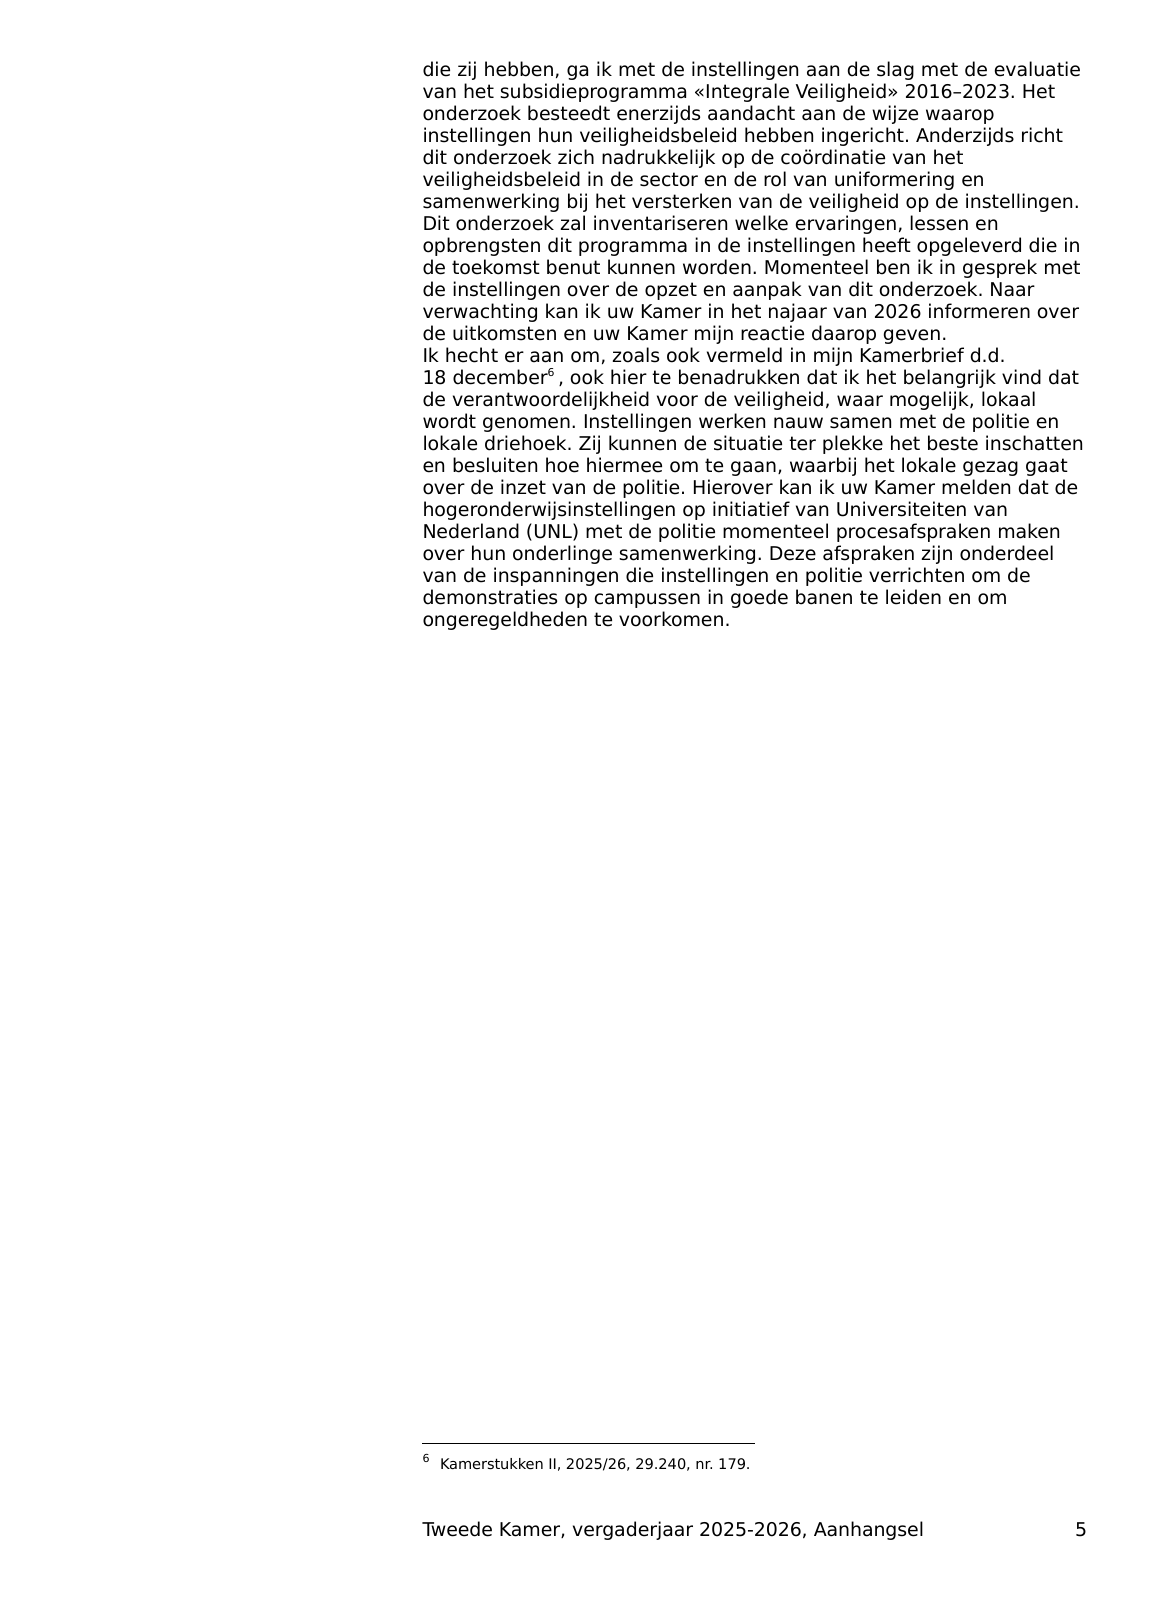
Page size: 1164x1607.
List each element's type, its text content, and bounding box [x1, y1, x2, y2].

text Kamerstukken II, 2025/26, 29.240, nr. 179. [422, 1452, 1087, 1474]
text Ik hecht er aan om, zoals ook vermeld in mijn Kamerbrief d.d. 18 december, ook hier te benadrukken dat ik het belangrijk vind dat de verantwoordelijkheid voor de veiligheid, waar mogelijk, lokaal wordt genomen. Instellingen werken nauw samen met de politie en lokale driehoek. Zij kunnen de situatie ter plekke het beste inschatten en besluiten hoe hiermee om te gaan, waarbij het lokale gezag gaat over de inzet van de politie. Hierover kan ik uw Kamer melden dat de hogeronderwijsinstellingen op initiatief van Universiteiten van Nederland (UNL) met de politie momenteel procesafspraken maken over hun onderlinge samenwerking. Deze afspraken zijn onderdeel van de inspanningen die instellingen en politie verrichten om de demonstraties op campussen in goede banen te leiden en om ongeregeldheden te voorkomen. [422, 345, 1087, 631]
text die zij hebben, ga ik met de instellingen aan de slag met de evaluatie van het subsidieprogramma «Integrale Veiligheid» 2016–2023. Het onderzoek besteedt enerzijds aandacht aan de wijze waarop instellingen hun veiligheidsbeleid hebben ingericht. Anderzijds richt dit onderzoek zich nadrukkelijk op de coördinatie van het veiligheidsbeleid in de sector en de rol van uniformering en samenwerking bij het versterken van de veiligheid op de instellingen. Dit onderzoek zal inventariseren welke ervaringen, lessen en opbrengsten dit programma in de instellingen heeft opgeleverd die in de toekomst benut kunnen worden. Momenteel ben ik in gesprek met de instellingen over de opzet en aanpak van dit onderzoek. Naar verwachting kan ik uw Kamer in het najaar van 2026 informeren over de uitkomsten en uw Kamer mijn reactie daarop geven. [422, 59, 1087, 345]
